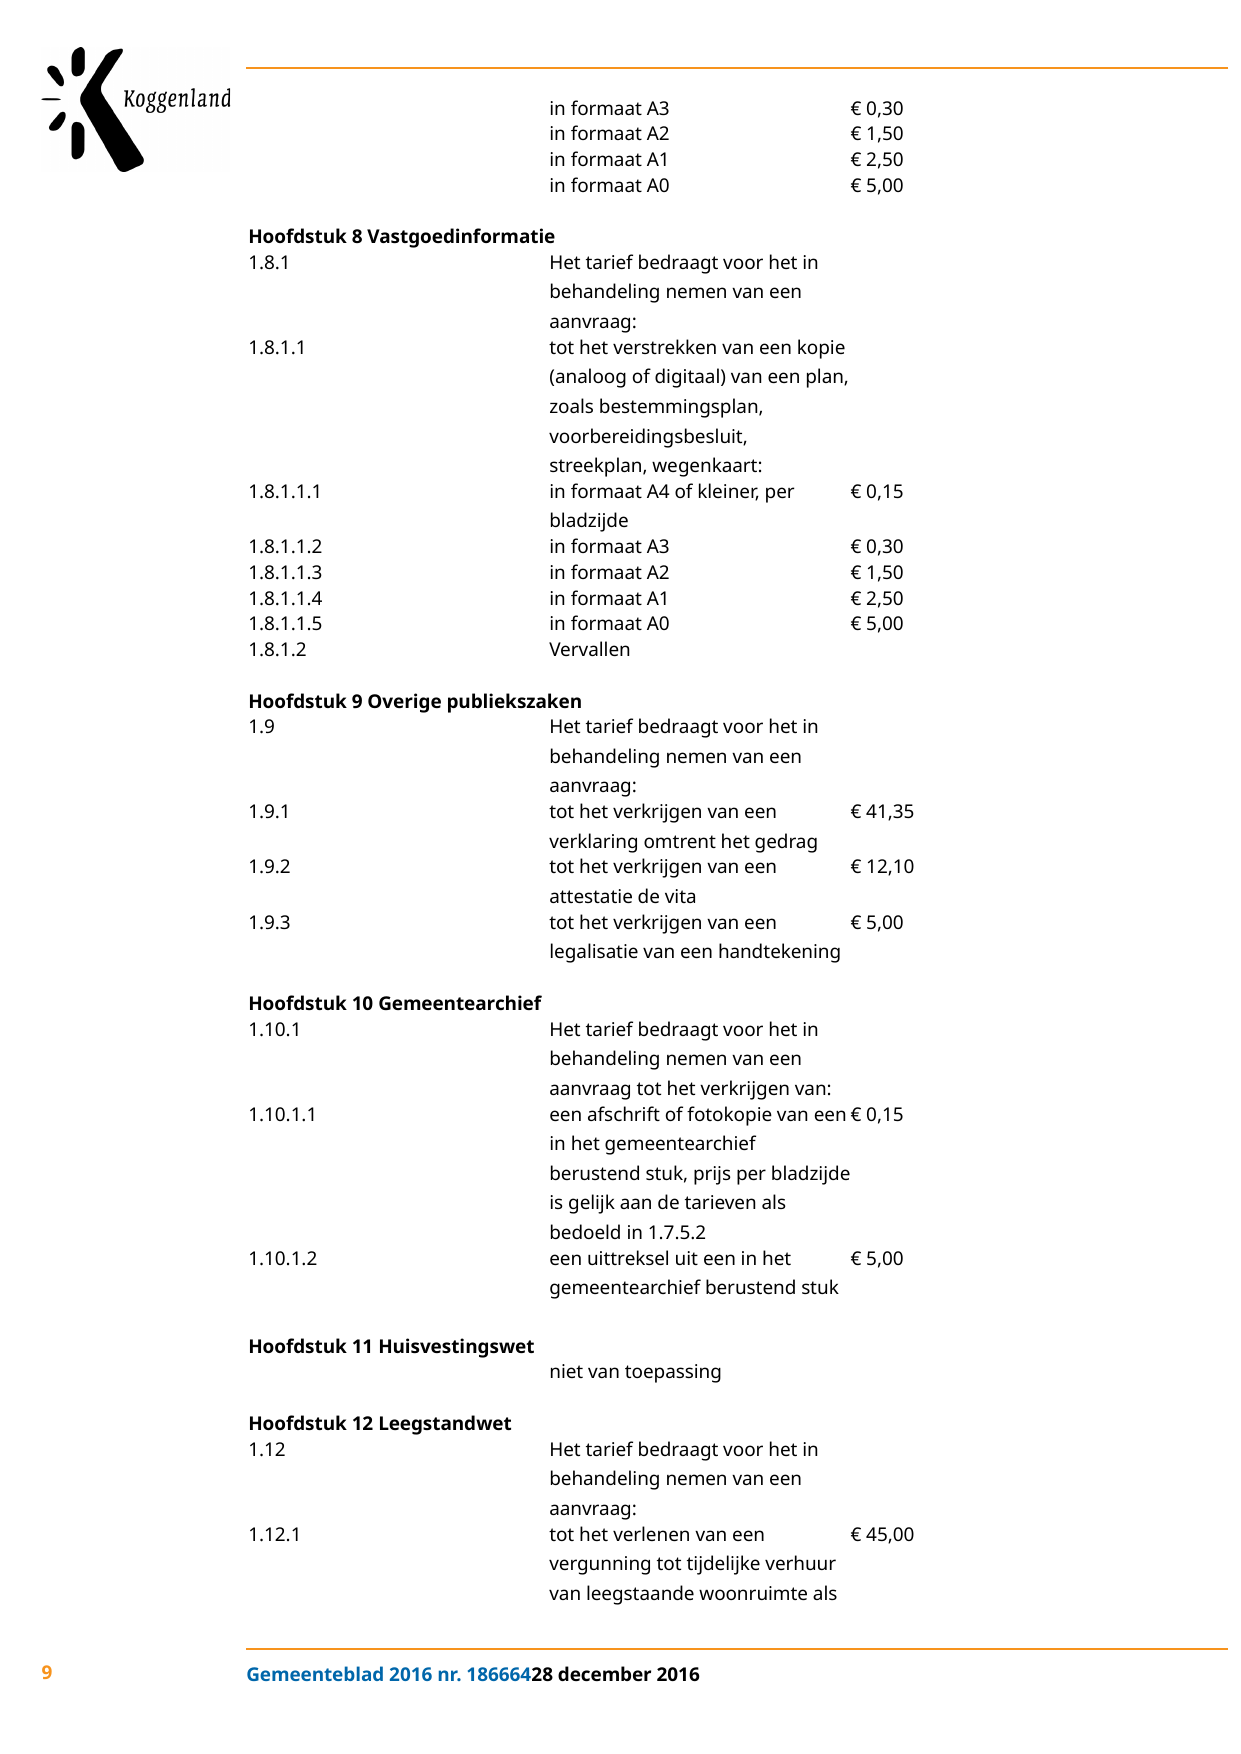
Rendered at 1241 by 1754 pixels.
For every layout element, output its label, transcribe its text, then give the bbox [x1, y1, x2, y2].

table_cell [850, 1436, 1152, 1521]
table_cell Het tarief bedraagt voor het in behandeling nemen van een aanvraag: [549, 1436, 850, 1521]
table_cell € 5,00 [850, 909, 1152, 964]
table_cell 1.9 [248, 714, 549, 798]
table_cell [248, 172, 549, 198]
table_cell Hoofdstuk 8 Vastgoedinformatie [248, 224, 850, 249]
table_cell 1.8.1.1 [248, 334, 549, 478]
table_cell 1.8.1.2 [248, 636, 549, 662]
picture [41, 47, 231, 172]
table_cell Hoofdstuk 9 Overige publiekszaken [248, 688, 850, 713]
table_cell een afschrift of fotokopie van een in het gemeentearchief berustend stuk, prijs per bladzijde is gelijk aan de tarieven als bedoeld in 1.7.5.2 [549, 1101, 850, 1245]
table_cell 1.8.1.1.1 [248, 478, 549, 533]
table_cell [248, 1385, 549, 1410]
table_cell [248, 146, 549, 172]
table_cell [549, 1385, 850, 1410]
table_cell Hoofdstuk 12 Leegstandwet [248, 1410, 850, 1436]
table_cell [850, 714, 1152, 798]
table_cell 1.10.1.1 [248, 1101, 549, 1245]
table_cell € 1,50 [850, 121, 1152, 146]
table_cell Hoofdstuk 10 Gemeentearchief [248, 990, 850, 1016]
table_cell 1.12 [248, 1436, 549, 1521]
table_cell Het tarief bedraagt voor het in behandeling nemen van een aanvraag: [549, 249, 850, 334]
table_cell 1.9.3 [248, 909, 549, 964]
table_cell in formaat A4 of kleiner, per bladzijde [549, 478, 850, 533]
table_cell in formaat A2 [549, 121, 850, 146]
table_cell € 5,00 [850, 172, 1152, 198]
table_cell [850, 662, 1152, 688]
table_cell € 0,15 [850, 478, 1152, 533]
table_cell [248, 662, 549, 688]
table_cell tot het verlenen van een vergunning tot tijdelijke verhuur van leegstaande woonruimte als [549, 1521, 850, 1606]
table_cell [850, 249, 1152, 334]
table_cell € 1,50 [850, 559, 1152, 585]
table_cell € 5,00 [850, 611, 1152, 636]
table_cell in formaat A0 [549, 172, 850, 198]
table_header Hoofdstuk 11 Huisvestingswet [248, 1333, 850, 1359]
table_cell € 0,15 [850, 1101, 1152, 1245]
table_cell in formaat A1 [549, 146, 850, 172]
table_cell tot het verkrijgen van een legalisatie van een handtekening [549, 909, 850, 964]
table_cell 1.8.1.1.5 [248, 611, 549, 636]
table_cell € 2,50 [850, 585, 1152, 611]
table_cell 1.8.1.1.2 [248, 534, 549, 559]
table_cell € 0,30 [850, 95, 1152, 121]
table_cell € 0,30 [850, 534, 1152, 559]
table_cell tot het verkrijgen van een verklaring omtrent het gedrag [549, 799, 850, 854]
table_cell [850, 198, 1152, 223]
table_cell een uittreksel uit een in het gemeentearchief berustend stuk [549, 1245, 850, 1300]
table_cell 1.8.1.1.4 [248, 585, 549, 611]
table_cell 1.8.1.1.3 [248, 559, 549, 585]
table_cell tot het verkrijgen van een attestatie de vita [549, 854, 850, 909]
table_cell in formaat A1 [549, 585, 850, 611]
table_cell [850, 636, 1152, 662]
table_cell € 41,35 [850, 799, 1152, 854]
table_cell € 2,50 [850, 146, 1152, 172]
table_cell [850, 1359, 1152, 1384]
table_cell [850, 1385, 1152, 1410]
table_cell Het tarief bedraagt voor het in behandeling nemen van een aanvraag tot het verkrijgen van: [549, 1016, 850, 1101]
table_cell [850, 334, 1152, 478]
table_cell tot het verstrekken van een kopie (analoog of digitaal) van een plan, zoals bestemmingsplan, voorbereidingsbesluit, streekplan, wegenkaart: [549, 334, 850, 478]
table_cell [549, 662, 850, 688]
table_cell € 5,00 [850, 1245, 1152, 1300]
table_cell [248, 964, 549, 990]
table_cell in formaat A3 [549, 95, 850, 121]
table_cell Het tarief bedraagt voor het in behandeling nemen van een aanvraag: [549, 714, 850, 798]
table_cell [850, 1016, 1152, 1101]
table_cell in formaat A3 [549, 534, 850, 559]
table_cell 1.8.1 [248, 249, 549, 334]
table_cell niet van toepassing [549, 1359, 850, 1384]
table_cell [248, 121, 549, 146]
table_cell € 45,00 [850, 1521, 1152, 1606]
table_cell [850, 964, 1152, 990]
table_cell [248, 198, 549, 223]
table_cell in formaat A2 [549, 559, 850, 585]
table_cell [549, 964, 850, 990]
table_cell 1.9.1 [248, 799, 549, 854]
table_cell 1.9.2 [248, 854, 549, 909]
table_cell € 12,10 [850, 854, 1152, 909]
table_cell 1.12.1 [248, 1521, 549, 1606]
table_cell 1.10.1 [248, 1016, 549, 1101]
table_cell [248, 1359, 549, 1384]
table_cell [248, 95, 549, 121]
table_cell [549, 198, 850, 223]
table_cell in formaat A0 [549, 611, 850, 636]
table_cell Vervallen [549, 636, 850, 662]
table_cell 1.10.1.2 [248, 1245, 549, 1300]
